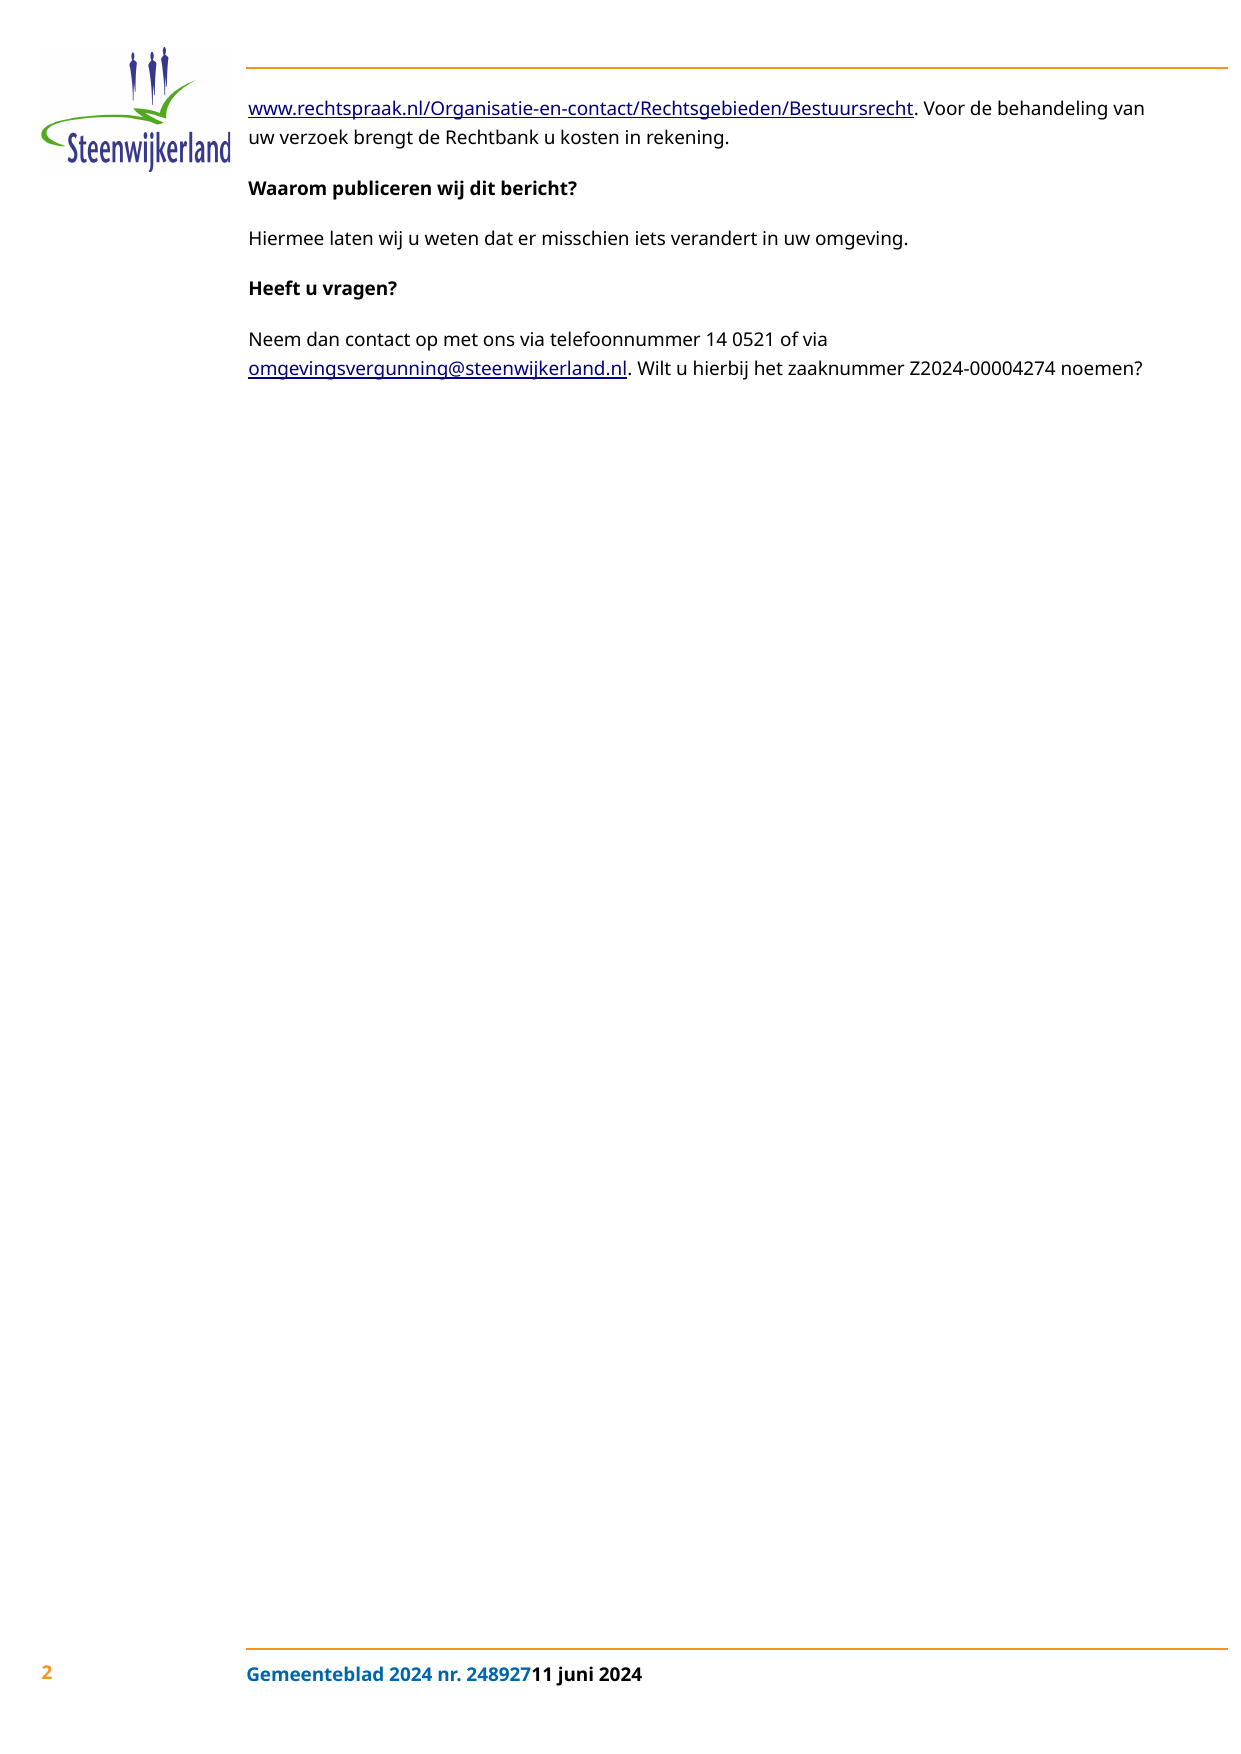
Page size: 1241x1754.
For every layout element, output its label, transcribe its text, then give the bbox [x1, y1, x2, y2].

text Waarom publiceren wij dit bericht? [248, 175, 1152, 201]
text Heeft u vragen? [248, 276, 1152, 301]
picture [41, 47, 231, 172]
text www.rechtspraak.nl/Organisatie-en-contact/Rechtsgebieden/Bestuursrecht. Voor de behandeling van uw verzoek brengt de Rechtbank u kosten in rekening. [248, 95, 1152, 150]
text Neem dan contact op met ons via telefoonnummer 14 0521 of via omgevingsvergunning@steenwijkerland.nl. Wilt u hierbij het zaaknummer Z2024-00004274 noemen? [248, 326, 1152, 381]
text Hiermee laten wij u weten dat er misschien iets verandert in uw omgeving. [248, 225, 1152, 251]
